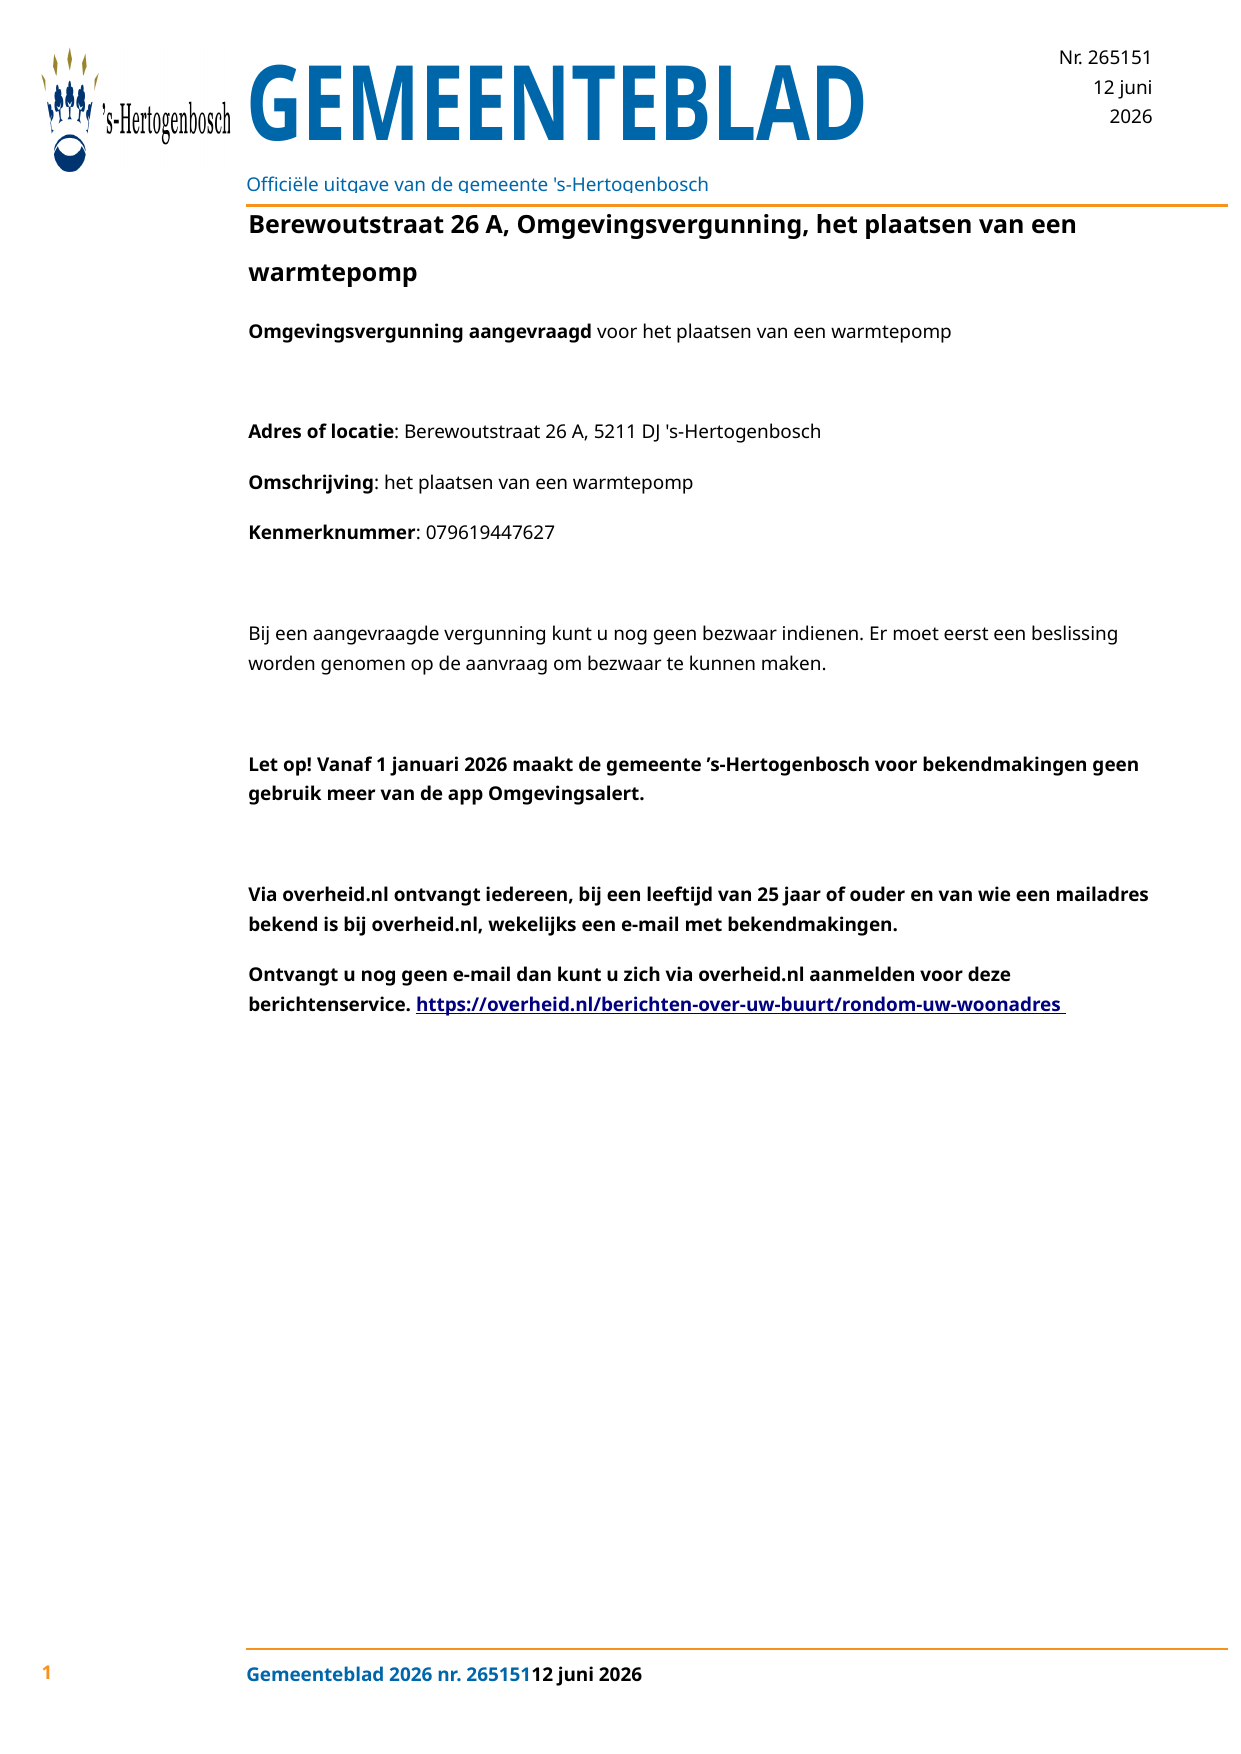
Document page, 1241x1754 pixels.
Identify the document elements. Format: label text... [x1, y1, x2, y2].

text Ontvangt u nog geen e-mail dan kunt u zich via overheid.nl aanmelden voor deze berichtenservice. https://overheid.nl/berichten-over-uw-buurt/rondom-uw-woonadres [248, 961, 1152, 1017]
text Berewoutstraat 26 A, Omgevingsvergunning, het plaatsen van een warmtepomp [248, 207, 1152, 288]
text Via overheid.nl ontvangt iedereen, bij een leeftijd van 25 jaar of ouder en van wie een mailadres bekend is bij overheid.nl, wekelijks een e-mail met bekendmakingen. [248, 881, 1152, 937]
text Bij een aangevraagde vergunning kunt u nog geen bezwaar indienen. Er moet eerst een beslissing worden genomen op de aanvraag om bezwaar te kunnen maken. [248, 620, 1152, 676]
text Omschrijving: het plaatsen van een warmtepomp [248, 469, 1152, 495]
text Kenmerknummer: 079619447627 [248, 519, 1152, 545]
text Omgevingsvergunning aangevraagd voor het plaatsen van een warmtepomp [248, 318, 1152, 344]
picture [41, 47, 231, 172]
text Let op! Vanaf 1 januari 2026 maakt de gemeente ’s-Hertogenbosch voor bekendmakingen geen gebruik meer van de app Omgevingsalert. [248, 751, 1152, 806]
text Adres of locatie: Berewoutstraat 26 A, 5211 DJ 's-Hertogenbosch [248, 419, 1152, 444]
